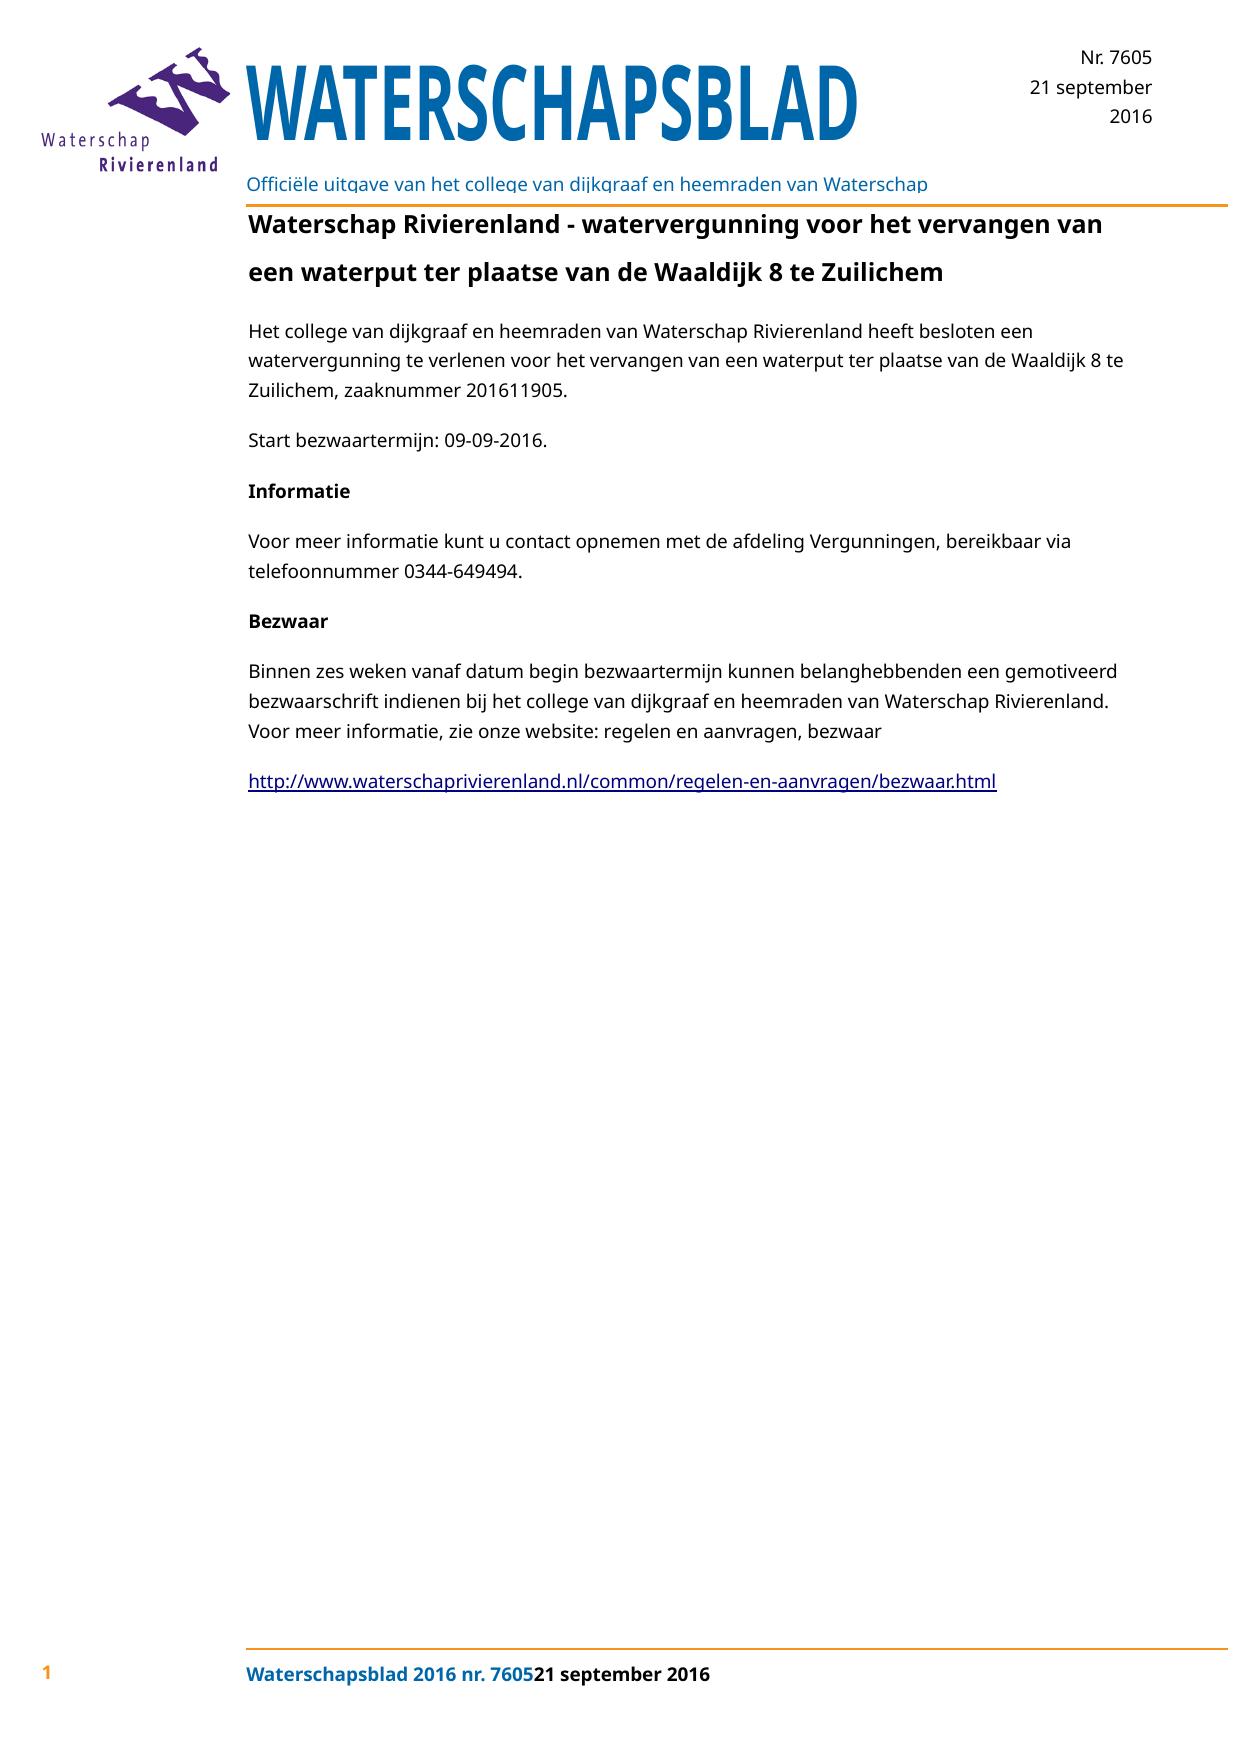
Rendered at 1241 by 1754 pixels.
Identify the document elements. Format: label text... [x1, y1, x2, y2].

text Bezwaar [248, 608, 1152, 634]
text Binnen zes weken vanaf datum begin bezwaartermijn kunnen belanghebbenden een gemotiveerd bezwaarschrift indienen bij het college van dijkgraaf en heemraden van Waterschap Rivierenland. Voor meer informatie, zie onze website: regelen en aanvragen, bezwaar [248, 659, 1152, 744]
text Informatie [248, 478, 1152, 504]
text Start bezwaartermijn: 09-09-2016. [248, 427, 1152, 453]
text http://www.waterschaprivierenland.nl/common/regelen-en-aanvragen/bezwaar.html [248, 768, 1152, 794]
text Waterschap Rivierenland - watervergunning voor het vervangen van een waterput ter plaatse van de Waaldijk 8 te Zuilichem [248, 207, 1152, 288]
text Het college van dijkgraaf en heemraden van Waterschap Rivierenland heeft besloten een watervergunning te verlenen voor het vervangen van een waterput ter plaatse van de Waaldijk 8 te Zuilichem, zaaknummer 201611905. [248, 318, 1152, 403]
picture [41, 47, 231, 172]
text Voor meer informatie kunt u contact opnemen met de afdeling Vergunningen, bereikbaar via telefoonnummer 0344-649494. [248, 528, 1152, 584]
